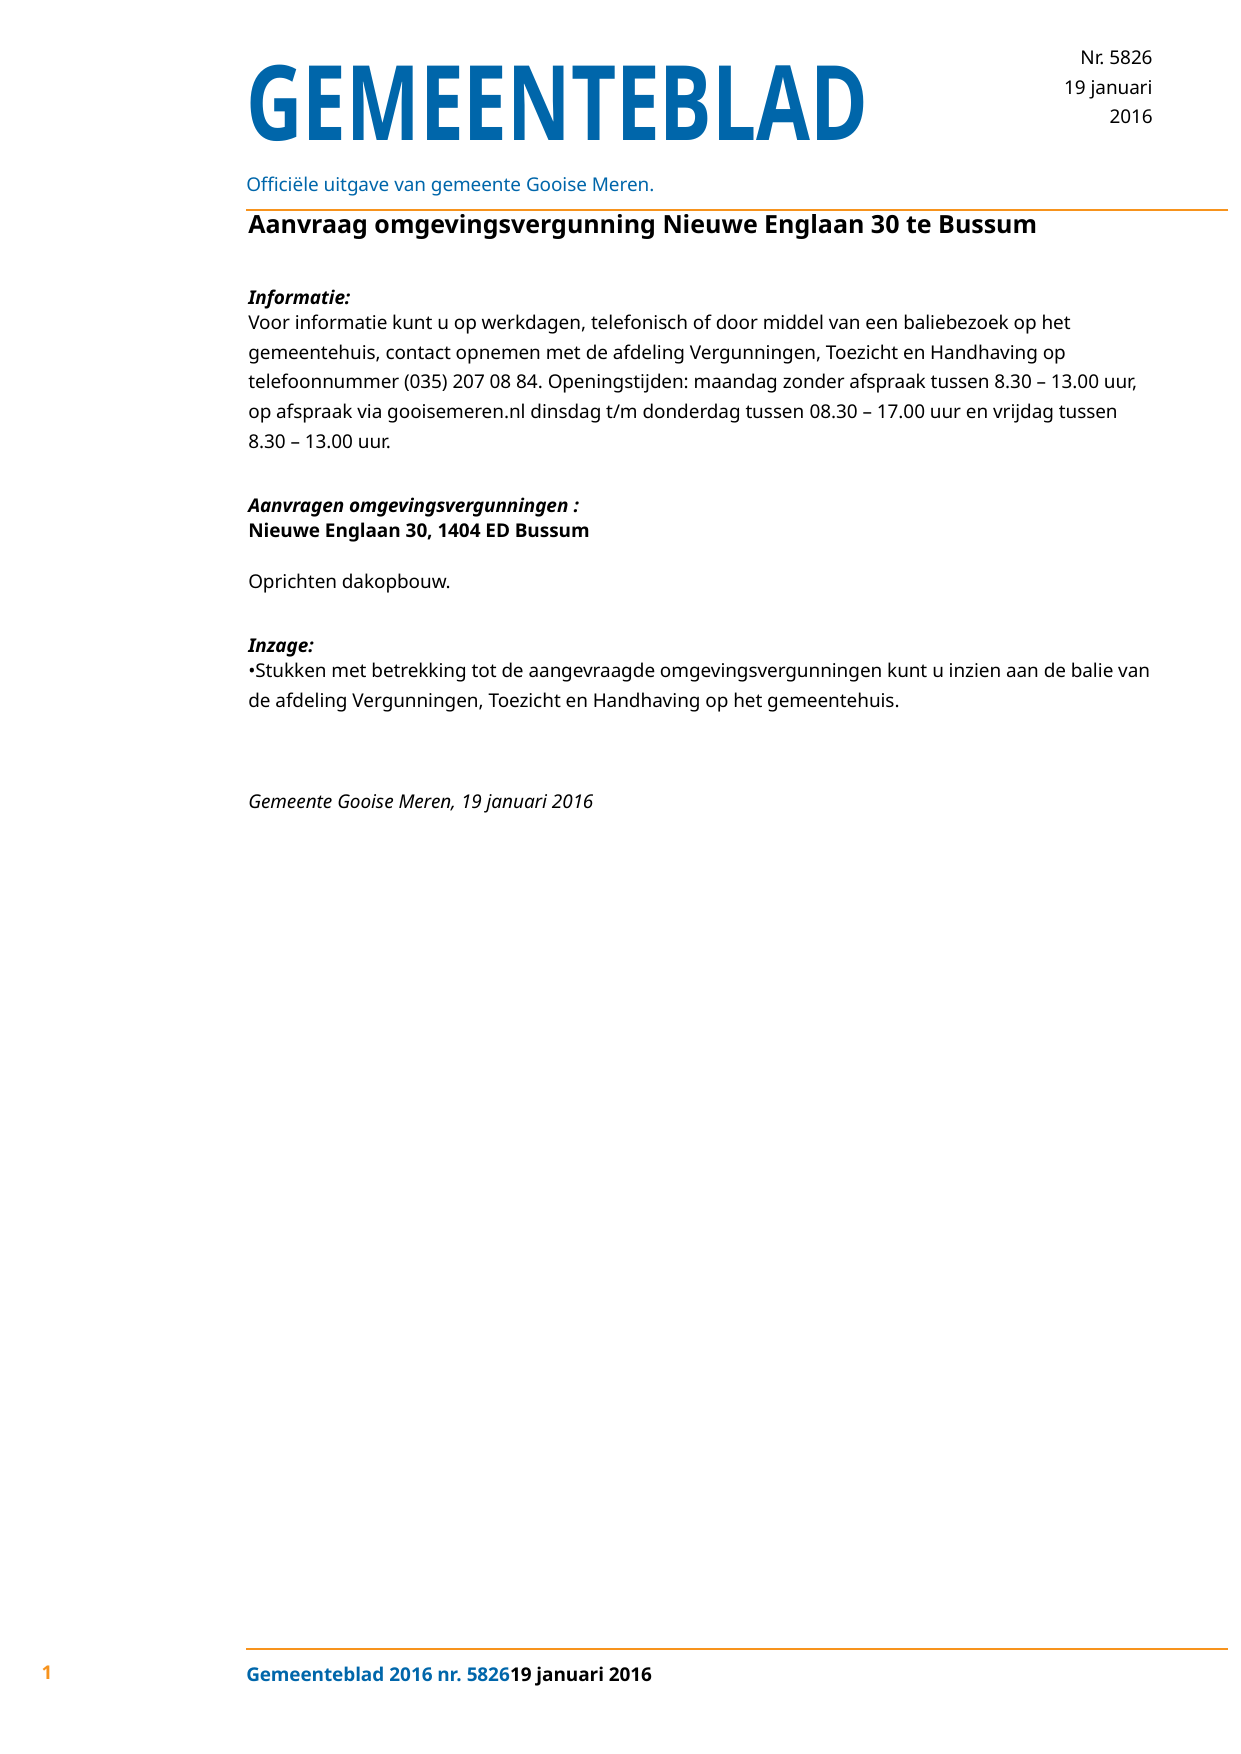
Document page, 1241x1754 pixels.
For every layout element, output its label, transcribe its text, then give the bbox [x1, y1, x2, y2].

text Voor informatie kunt u op werkdagen, telefonisch of door middel van een baliebezoek op het gemeentehuis, contact opnemen met de afdeling Vergunningen, Toezicht en Handhaving op telefoonnummer (035) 207 08 84. Openingstijden: maandag zonder afspraak tussen 8.30 – 13.00 uur, op afspraak via gooisemeren.nl dinsdag t/m donderdag tussen 08.30 – 17.00 uur en vrijdag tussen 8.30 – 13.00 uur. [248, 309, 1152, 454]
text Inzage: [248, 632, 1152, 658]
picture [41, 47, 231, 172]
text Aanvraag omgevingsvergunning Nieuwe Englaan 30 te Bussum [248, 211, 1152, 241]
text Oprichten dakopbouw. [248, 568, 1152, 594]
text •Stukken met betrekking tot de aangevraagde omgevingsvergunningen kunt u inzien aan de balie van de afdeling Vergunningen, Toezicht en Handhaving op het gemeentehuis. [248, 658, 1152, 713]
text Nieuwe Englaan 30, 1404 ED Bussum [248, 518, 1152, 543]
text Aanvragen omgevingsvergunningen : [248, 492, 1152, 518]
text Informatie: [248, 284, 1152, 309]
text Gemeente Gooise Meren, 19 januari 2016 [248, 788, 1152, 814]
